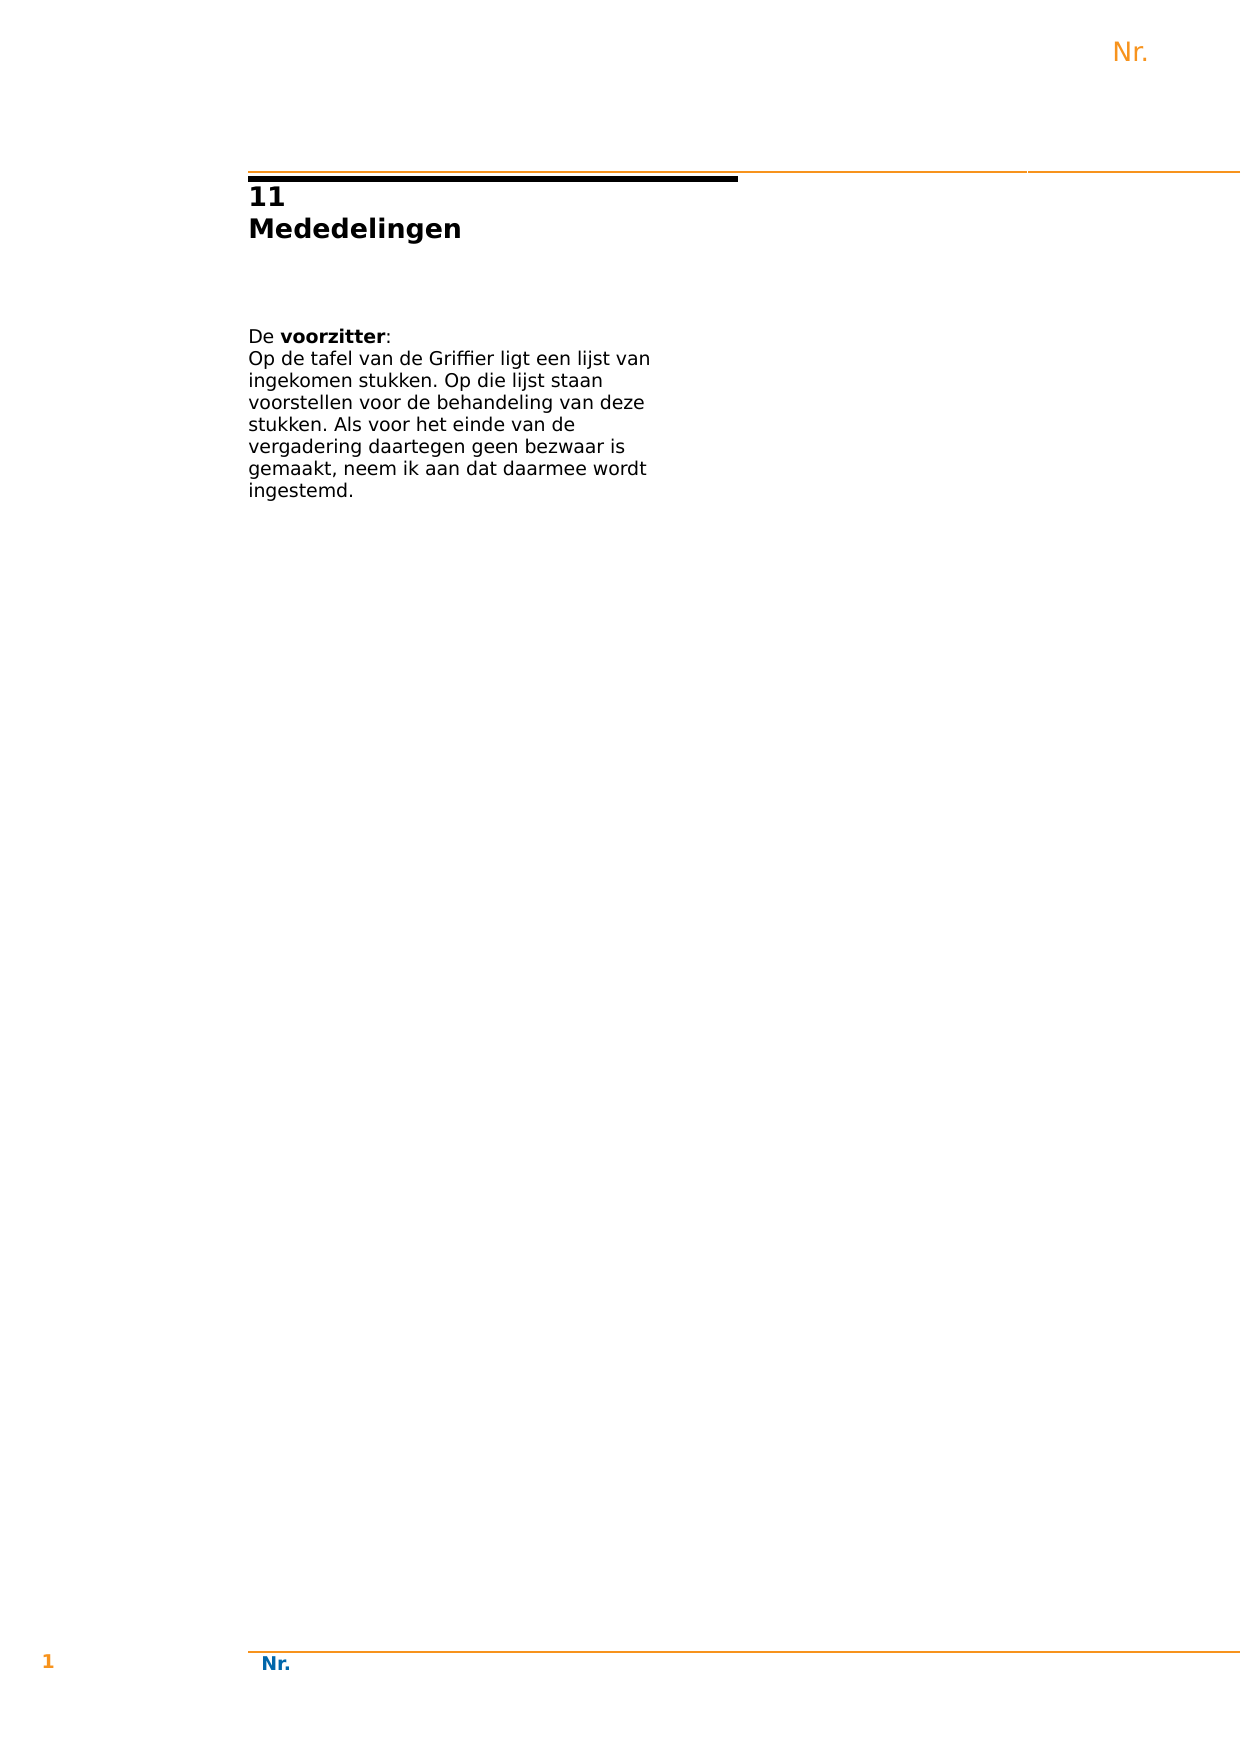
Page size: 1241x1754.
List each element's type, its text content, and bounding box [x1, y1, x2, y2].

text De voorzitter: [248, 326, 691, 348]
text Op de tafel van de Griffier ligt een lijst van ingekomen stukken. Op die lijst staan voorstellen voor de behandeling van deze stukken. Als voor het einde van de vergadering daartegen geen bezwaar is gemaakt, neem ik aan dat daarmee wordt ingestemd. [248, 348, 691, 502]
title 11 Mededelingen [248, 182, 691, 244]
